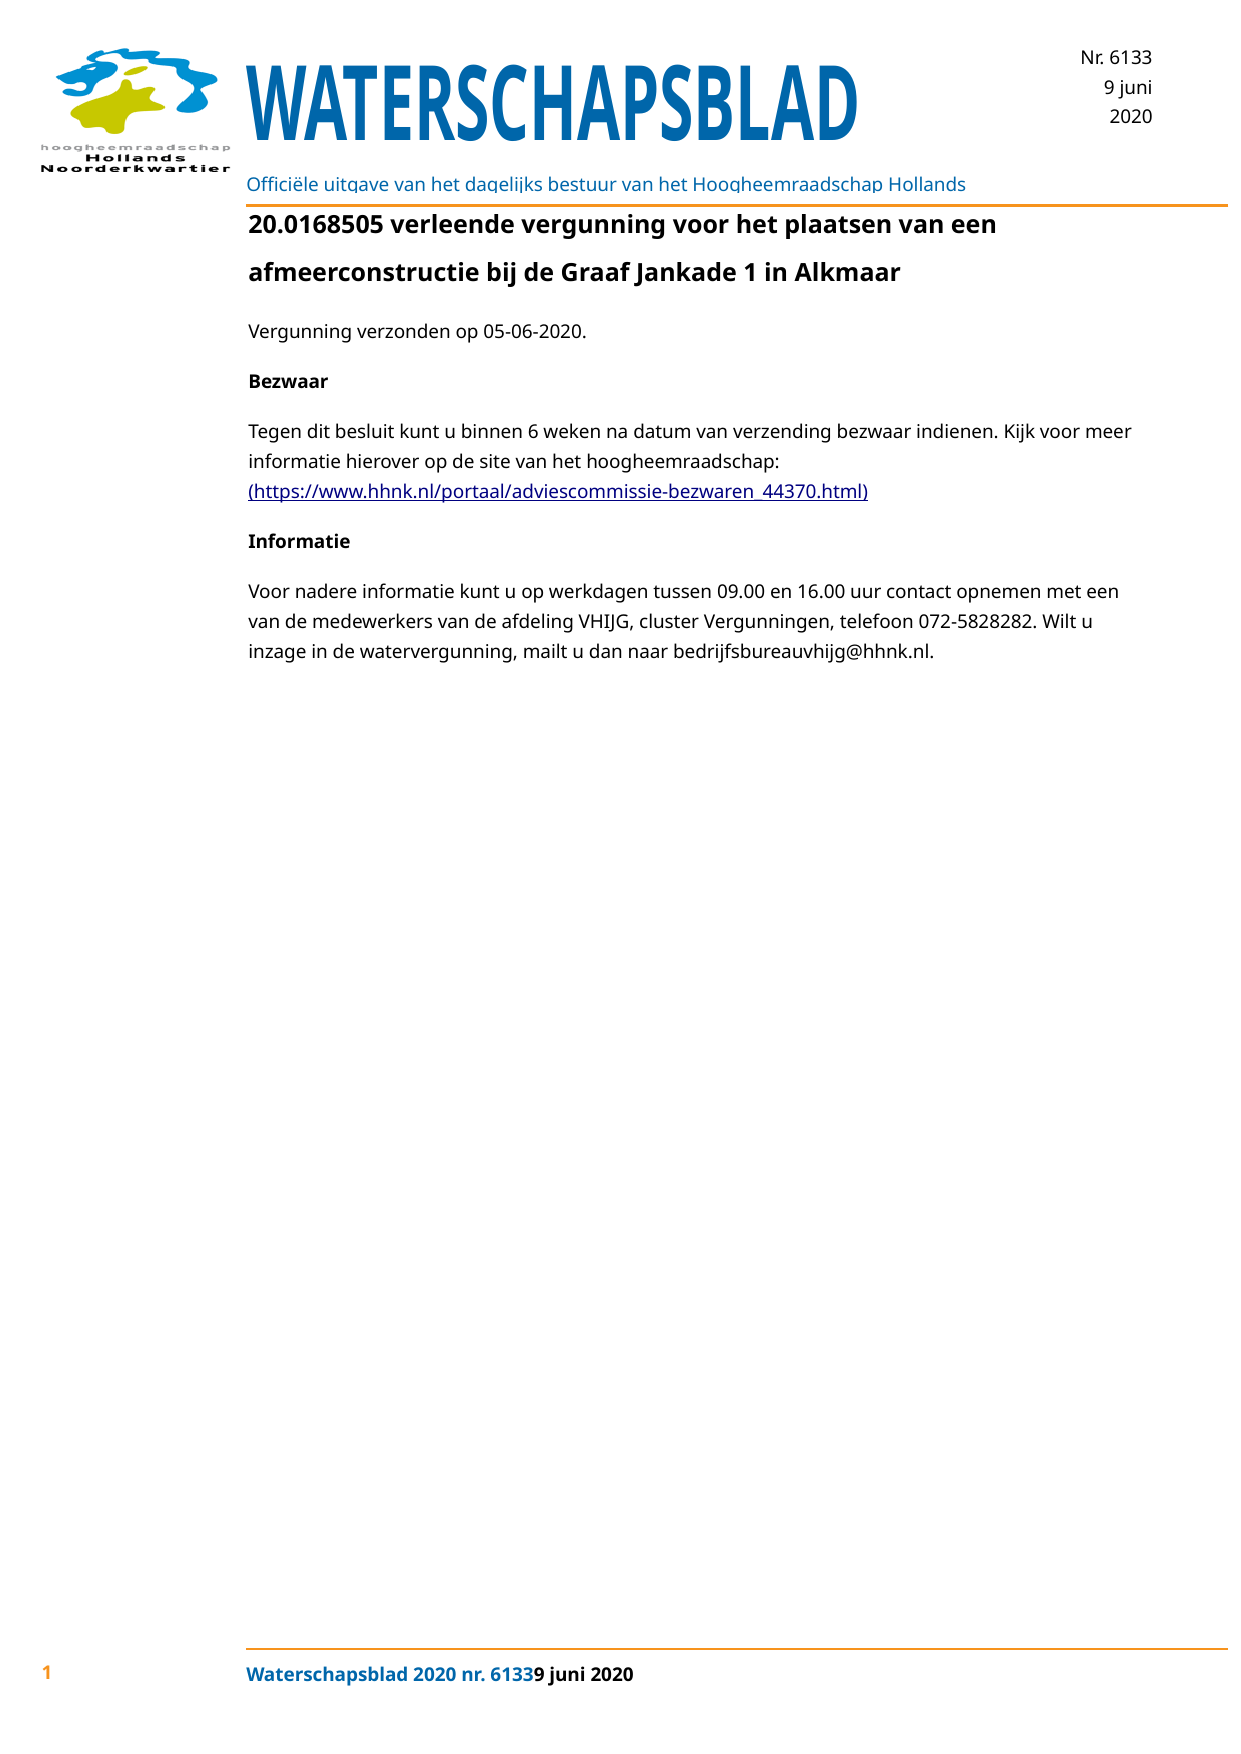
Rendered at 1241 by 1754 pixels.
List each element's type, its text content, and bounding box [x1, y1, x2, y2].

text 20.0168505 verleende vergunning voor het plaatsen van een afmeerconstructie bij de Graaf Jankade 1 in Alkmaar [248, 207, 1152, 288]
text Informatie [248, 528, 1152, 554]
picture [41, 47, 231, 172]
text Vergunning verzonden op 05-06-2020. [248, 318, 1152, 344]
text Voor nadere informatie kunt u op werkdagen tussen 09.00 en 16.00 uur contact opnemen met een van de medewerkers van de afdeling VHIJG, cluster Vergunningen, telefoon 072-5828282. Wilt u inzage in de watervergunning, mailt u dan naar bedrijfsbureauvhijg@hhnk.nl. [248, 579, 1152, 664]
text Tegen dit besluit kunt u binnen 6 weken na datum van verzending bezwaar indienen. Kijk voor meer informatie hierover op de site van het hoogheemraadschap: (https://www.hhnk.nl/portaal/adviescommissie-bezwaren_44370.html) [248, 419, 1152, 504]
text Bezwaar [248, 368, 1152, 394]
